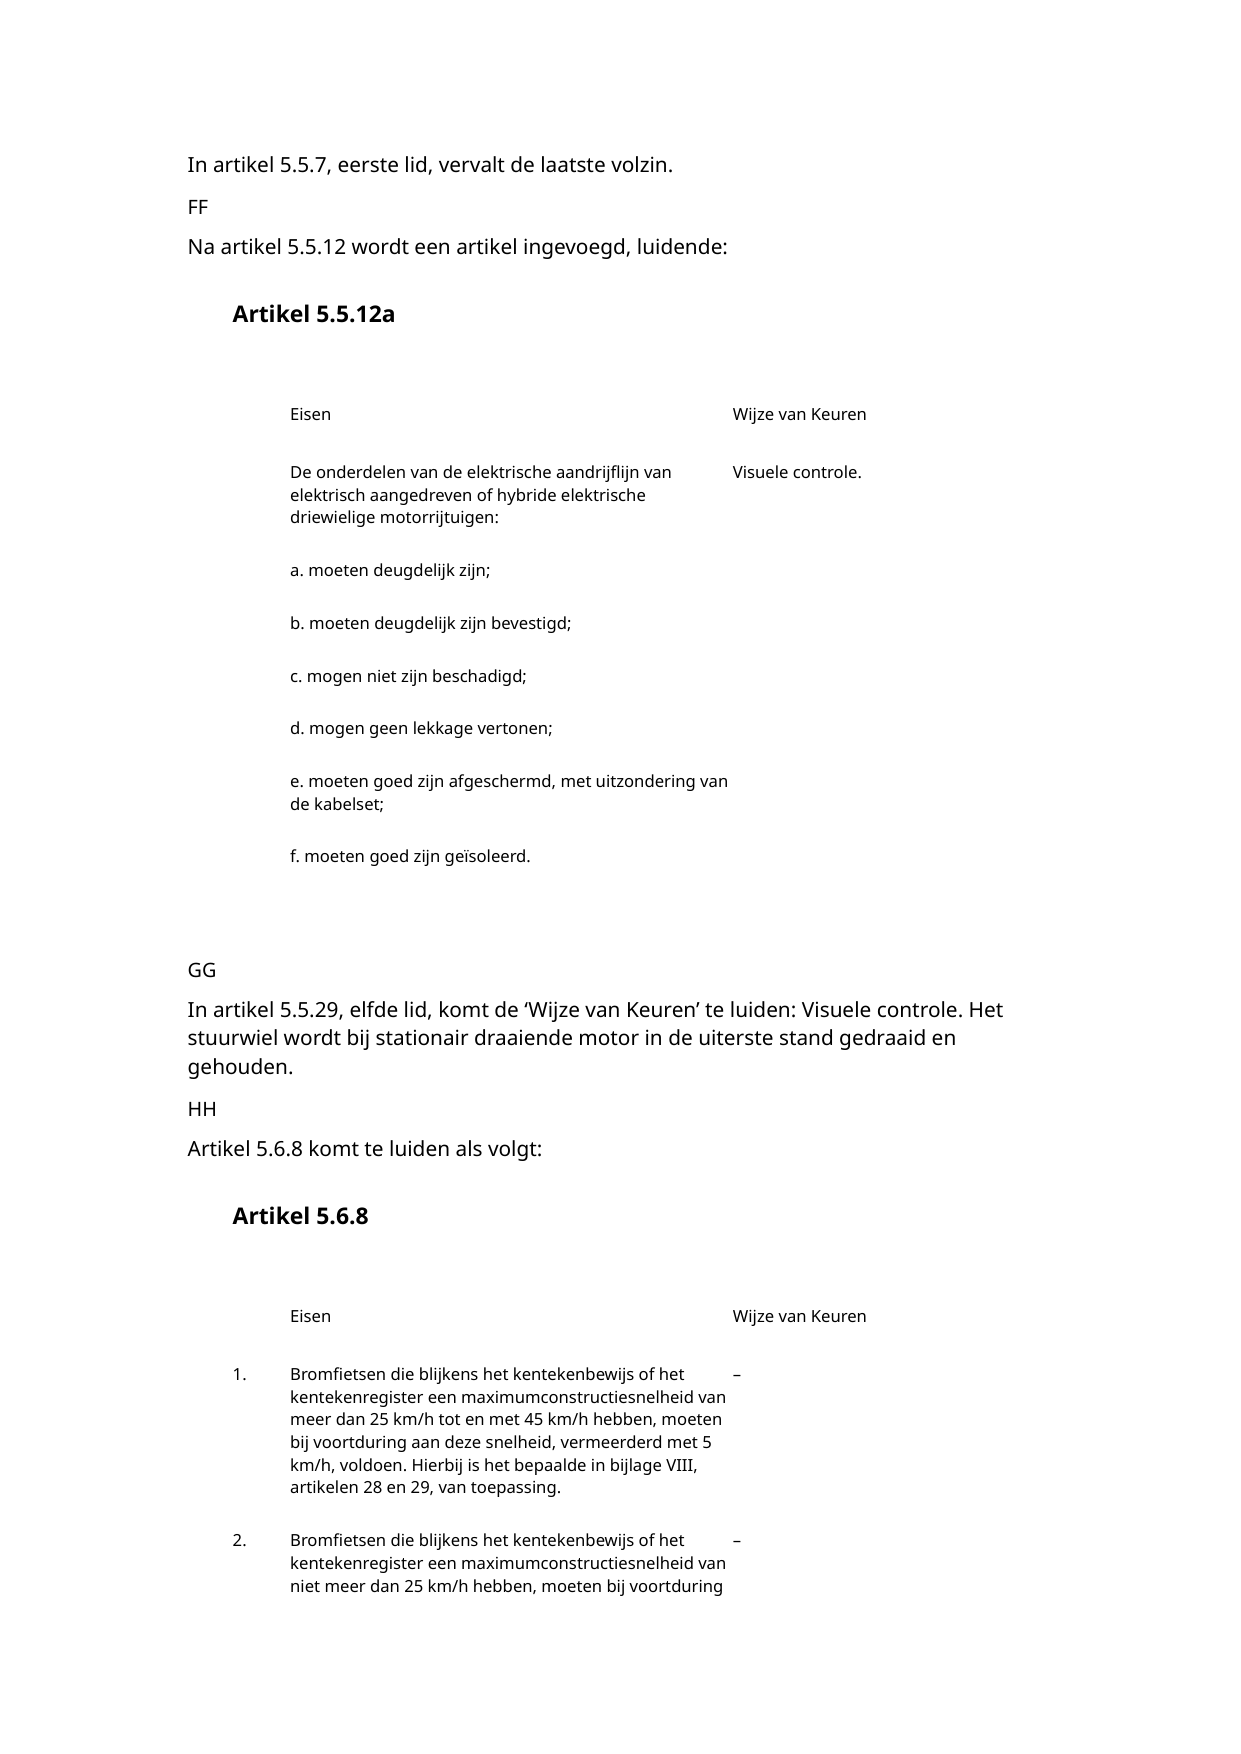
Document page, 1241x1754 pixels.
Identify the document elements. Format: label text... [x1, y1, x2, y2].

text Na artikel 5.5.12 wordt een artikel ingevoegd, luidende: [187, 232, 1053, 261]
text HH [187, 1095, 1053, 1122]
table_header Wijze van Keuren [733, 402, 1053, 461]
table_header Eisen [290, 402, 733, 461]
table_cell Visuele controle. [733, 461, 1053, 898]
text FF [187, 193, 1053, 220]
table_cell 1. [233, 1363, 290, 1529]
text In artikel 5.5.29, elfde lid, komt de ‘Wijze van Keuren’ te luiden: Visuele controle. Het stuurwiel wordt bij stationair draaiende motor in de uiterste stand gedraaid en gehouden. [187, 995, 1053, 1080]
table_header [233, 1304, 290, 1363]
table_cell Bromfietsen die blijkens het kentekenbewijs of het kentekenregister een maximumconstructiesnelheid van niet meer dan 25 km/h hebben, moeten bij voortduring [290, 1529, 733, 1597]
table_cell – [733, 1363, 1053, 1529]
table_header Eisen [290, 1304, 733, 1363]
table_cell [233, 461, 290, 898]
table_cell De onderdelen van de elektrische aandrijflijn van elektrisch aangedreven of hybride elektrische driewielige motorrijtuigen: a. moeten deugdelijk zijn; b. moeten deugdelijk zijn bevestigd; c. mogen niet zijn beschadigd; d. mogen geen lekkage vertonen; e. moeten goed zijn afgeschermd, met uitzondering van de kabelset; f. moeten goed zijn geïsoleerd. [290, 461, 733, 898]
table_header Wijze van Keuren [733, 1304, 1053, 1363]
text Artikel 5.6.8 komt te luiden als volgt: [187, 1134, 1053, 1162]
subtitle Artikel 5.5.12a [232, 298, 1053, 329]
table_cell – [733, 1529, 1053, 1597]
table_cell Bromfietsen die blijkens het kentekenbewijs of het kentekenregister een maximumconstructiesnelheid van meer dan 25 km/h tot en met 45 km/h hebben, moeten bij voortduring aan deze snelheid, vermeerderd met 5 km/h, voldoen. Hierbij is het bepaalde in bijlage VIII, artikelen 28 en 29, van toepassing. [290, 1363, 733, 1529]
text GG [187, 956, 1053, 983]
table_header [233, 402, 290, 461]
table_cell 2. [233, 1529, 290, 1597]
subtitle Artikel 5.6.8 [232, 1200, 1053, 1231]
text In artikel 5.5.7, eerste lid, vervalt de laatste volzin. [187, 150, 1053, 178]
